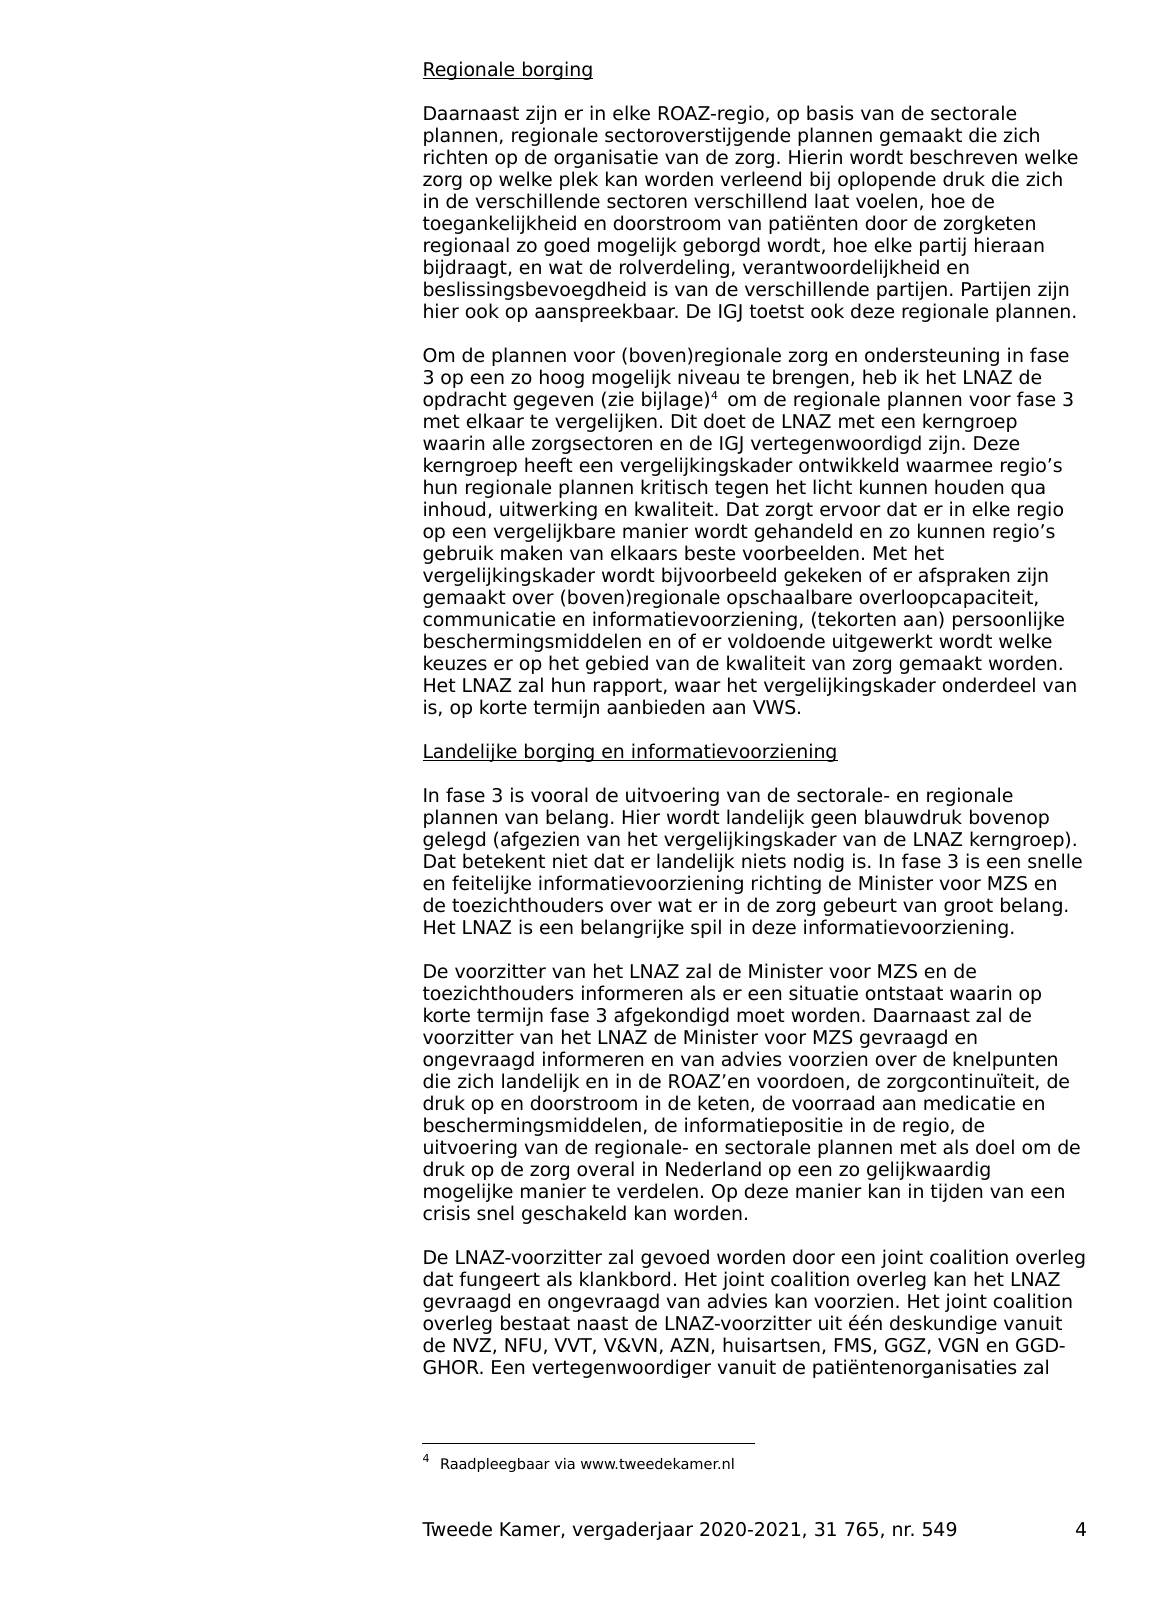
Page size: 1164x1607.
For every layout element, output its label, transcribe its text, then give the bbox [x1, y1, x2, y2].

text Raadpleegbaar via www.tweedekamer.nl [422, 1452, 1087, 1474]
text Om de plannen voor (boven)regionale zorg en ondersteuning in fase 3 op een zo hoog mogelijk niveau te brengen, heb ik het LNAZ de opdracht gegeven (zie bijlage) om de regionale plannen voor fase 3 met elkaar te vergelijken. Dit doet de LNAZ met een kerngroep waarin alle zorgsectoren en de IGJ vertegenwoordigd zijn. Deze kerngroep heeft een vergelijkingskader ontwikkeld waarmee regio’s hun regionale plannen kritisch tegen het licht kunnen houden qua inhoud, uitwerking en kwaliteit. Dat zorgt ervoor dat er in elke regio op een vergelijkbare manier wordt gehandeld en zo kunnen regio’s gebruik maken van elkaars beste voorbeelden. Met het vergelijkingskader wordt bijvoorbeeld gekeken of er afspraken zijn gemaakt over (boven)regionale opschaalbare overloopcapaciteit, communicatie en informatievoorziening, (tekorten aan) persoonlijke beschermingsmiddelen en of er voldoende uitgewerkt wordt welke keuzes er op het gebied van de kwaliteit van zorg gemaakt worden. Het LNAZ zal hun rapport, waar het vergelijkingskader onderdeel van is, op korte termijn aanbieden aan VWS. [422, 345, 1087, 719]
text De voorzitter van het LNAZ zal de Minister voor MZS en de toezichthouders informeren als er een situatie ontstaat waarin op korte termijn fase 3 afgekondigd moet worden. Daarnaast zal de voorzitter van het LNAZ de Minister voor MZS gevraagd en ongevraagd informeren en van advies voorzien over de knelpunten die zich landelijk en in de ROAZ’en voordoen, de zorgcontinuïteit, de druk op en doorstroom in de keten, de voorraad aan medicatie en beschermingsmiddelen, de informatiepositie in de regio, de uitvoering van de regionale- en sectorale plannen met als doel om de druk op de zorg overal in Nederland op een zo gelijkwaardig mogelijke manier te verdelen. Op deze manier kan in tijden van een crisis snel geschakeld kan worden. [422, 961, 1087, 1225]
text Daarnaast zijn er in elke ROAZ-regio, op basis van de sectorale plannen, regionale sectoroverstijgende plannen gemaakt die zich richten op de organisatie van de zorg. Hierin wordt beschreven welke zorg op welke plek kan worden verleend bij oplopende druk die zich in de verschillende sectoren verschillend laat voelen, hoe de toegankelijkheid en doorstroom van patiënten door de zorgketen regionaal zo goed mogelijk geborgd wordt, hoe elke partij hieraan bijdraagt, en wat de rolverdeling, verantwoordelijkheid en beslissingsbevoegdheid is van de verschillende partijen. Partijen zijn hier ook op aanspreekbaar. De IGJ toetst ook deze regionale plannen. [422, 103, 1087, 323]
text In fase 3 is vooral de uitvoering van de sectorale- en regionale plannen van belang. Hier wordt landelijk geen blauwdruk bovenop gelegd (afgezien van het vergelijkingskader van de LNAZ kerngroep). Dat betekent niet dat er landelijk niets nodig is. In fase 3 is een snelle en feitelijke informatievoorziening richting de Minister voor MZS en de toezichthouders over wat er in de zorg gebeurt van groot belang. Het LNAZ is een belangrijke spil in deze informatievoorziening. [422, 785, 1087, 939]
subtitle Landelijke borging en informatievoorziening [422, 741, 1087, 763]
subtitle Regionale borging [422, 59, 1087, 81]
text De LNAZ-voorzitter zal gevoed worden door een joint coalition overleg dat fungeert als klankbord. Het joint coalition overleg kan het LNAZ gevraagd en ongevraagd van advies kan voorzien. Het joint coalition overleg bestaat naast de LNAZ-voorzitter uit één deskundige vanuit de NVZ, NFU, VVT, V&VN, AZN, huisartsen, FMS, GGZ, VGN en GGD-GHOR. Een vertegenwoordiger vanuit de patiëntenorganisaties zal [422, 1247, 1087, 1379]
